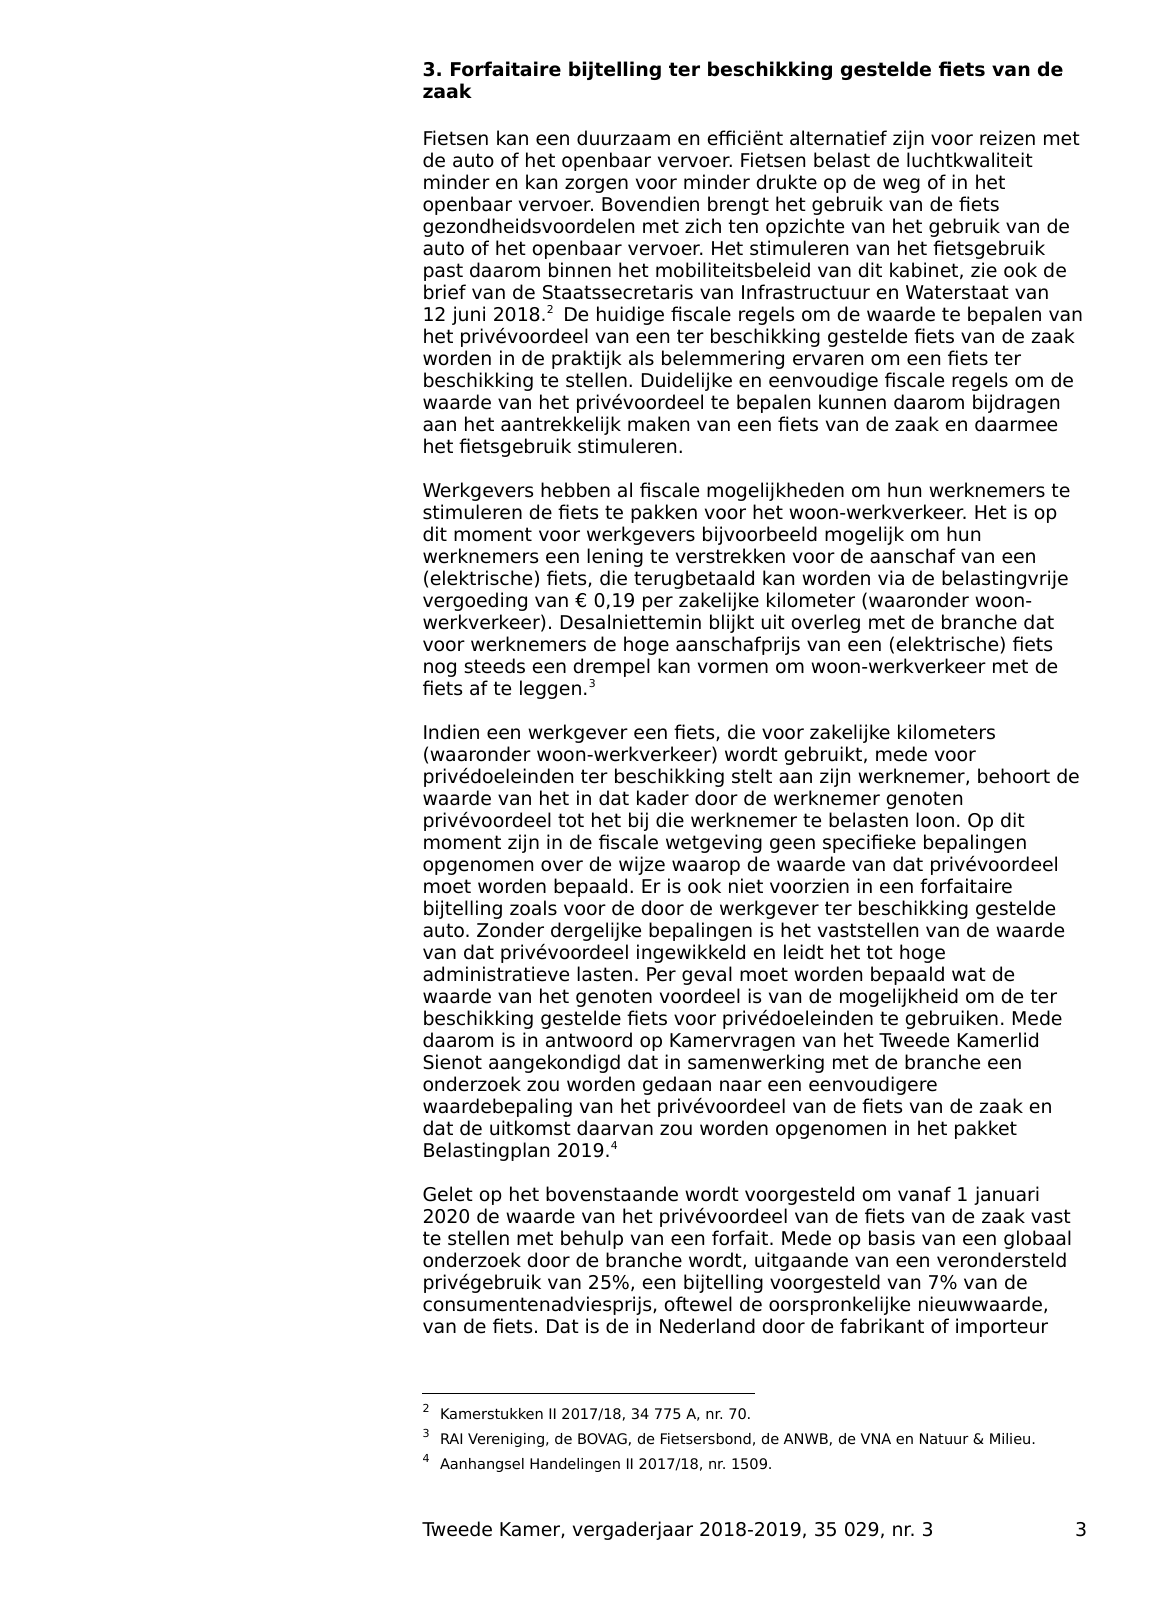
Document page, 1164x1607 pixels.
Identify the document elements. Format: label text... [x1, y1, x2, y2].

text Gelet op het bovenstaande wordt voorgesteld om vanaf 1 januari 2020 de waarde van het privévoordeel van de fiets van de zaak vast te stellen met behulp van een forfait. Mede op basis van een globaal onderzoek door de branche wordt, uitgaande van een verondersteld privégebruik van 25%, een bijtelling voorgesteld van 7% van de consumentenadviesprijs, oftewel de oorspronkelijke nieuwwaarde, van de fiets. Dat is de in Nederland door de fabrikant of importeur [422, 1184, 1087, 1337]
text Kamerstukken II 2017/18, 34 775 A, nr. 70. [422, 1402, 1087, 1424]
text Werkgevers hebben al fiscale mogelijkheden om hun werknemers te stimuleren de fiets te pakken voor het woon-werkverkeer. Het is op dit moment voor werkgevers bijvoorbeeld mogelijk om hun werknemers een lening te verstrekken voor de aanschaf van een (elektrische) fiets, die terugbetaald kan worden via de belastingvrije vergoeding van € 0,19 per zakelijke kilometer (waaronder woon-werkverkeer). Desalniettemin blijkt uit overleg met de branche dat voor werknemers de hoge aanschafprijs van een (elektrische) fiets nog steeds een drempel kan vormen om woon-werkverkeer met de fiets af te leggen. [422, 480, 1087, 700]
text Indien een werkgever een fiets, die voor zakelijke kilometers (waaronder woon-werkverkeer) wordt gebruikt, mede voor privédoeleinden ter beschikking stelt aan zijn werknemer, behoort de waarde van het in dat kader door de werknemer genoten privévoordeel tot het bij die werknemer te belasten loon. Op dit moment zijn in de fiscale wetgeving geen specifieke bepalingen opgenomen over de wijze waarop de waarde van dat privévoordeel moet worden bepaald. Er is ook niet voorzien in een forfaitaire bijtelling zoals voor de door de werkgever ter beschikking gestelde auto. Zonder dergelijke bepalingen is het vaststellen van de waarde van dat privévoordeel ingewikkeld en leidt het tot hoge administratieve lasten. Per geval moet worden bepaald wat de waarde van het genoten voordeel is van de mogelijkheid om de ter beschikking gestelde fiets voor privédoeleinden te gebruiken. Mede daarom is in antwoord op Kamervragen van het Tweede Kamerlid Sienot aangekondigd dat in samenwerking met de branche een onderzoek zou worden gedaan naar een eenvoudigere waardebepaling van het privévoordeel van de fiets van de zaak en dat de uitkomst daarvan zou worden opgenomen in het pakket Belastingplan 2019. [422, 722, 1087, 1161]
subtitle 3. Forfaitaire bijtelling ter beschikking gestelde fiets van de zaak [422, 59, 1087, 103]
text Aanhangsel Handelingen II 2017/18, nr. 1509. [422, 1452, 1087, 1474]
text RAI Vereniging, de BOVAG, de Fietsersbond, de ANWB, de VNA en Natuur & Milieu. [422, 1427, 1087, 1449]
text Fietsen kan een duurzaam en efficiënt alternatief zijn voor reizen met de auto of het openbaar vervoer. Fietsen belast de luchtkwaliteit minder en kan zorgen voor minder drukte op de weg of in het openbaar vervoer. Bovendien brengt het gebruik van de fiets gezondheidsvoordelen met zich ten opzichte van het gebruik van de auto of het openbaar vervoer. Het stimuleren van het fietsgebruik past daarom binnen het mobiliteitsbeleid van dit kabinet, zie ook de brief van de Staatssecretaris van Infrastructuur en Waterstaat van 12 juni 2018. De huidige fiscale regels om de waarde te bepalen van het privévoordeel van een ter beschikking gestelde fiets van de zaak worden in de praktijk als belemmering ervaren om een fiets ter beschikking te stellen. Duidelijke en eenvoudige fiscale regels om de waarde van het privévoordeel te bepalen kunnen daarom bijdragen aan het aantrekkelijk maken van een fiets van de zaak en daarmee het fietsgebruik stimuleren. [422, 128, 1087, 458]
